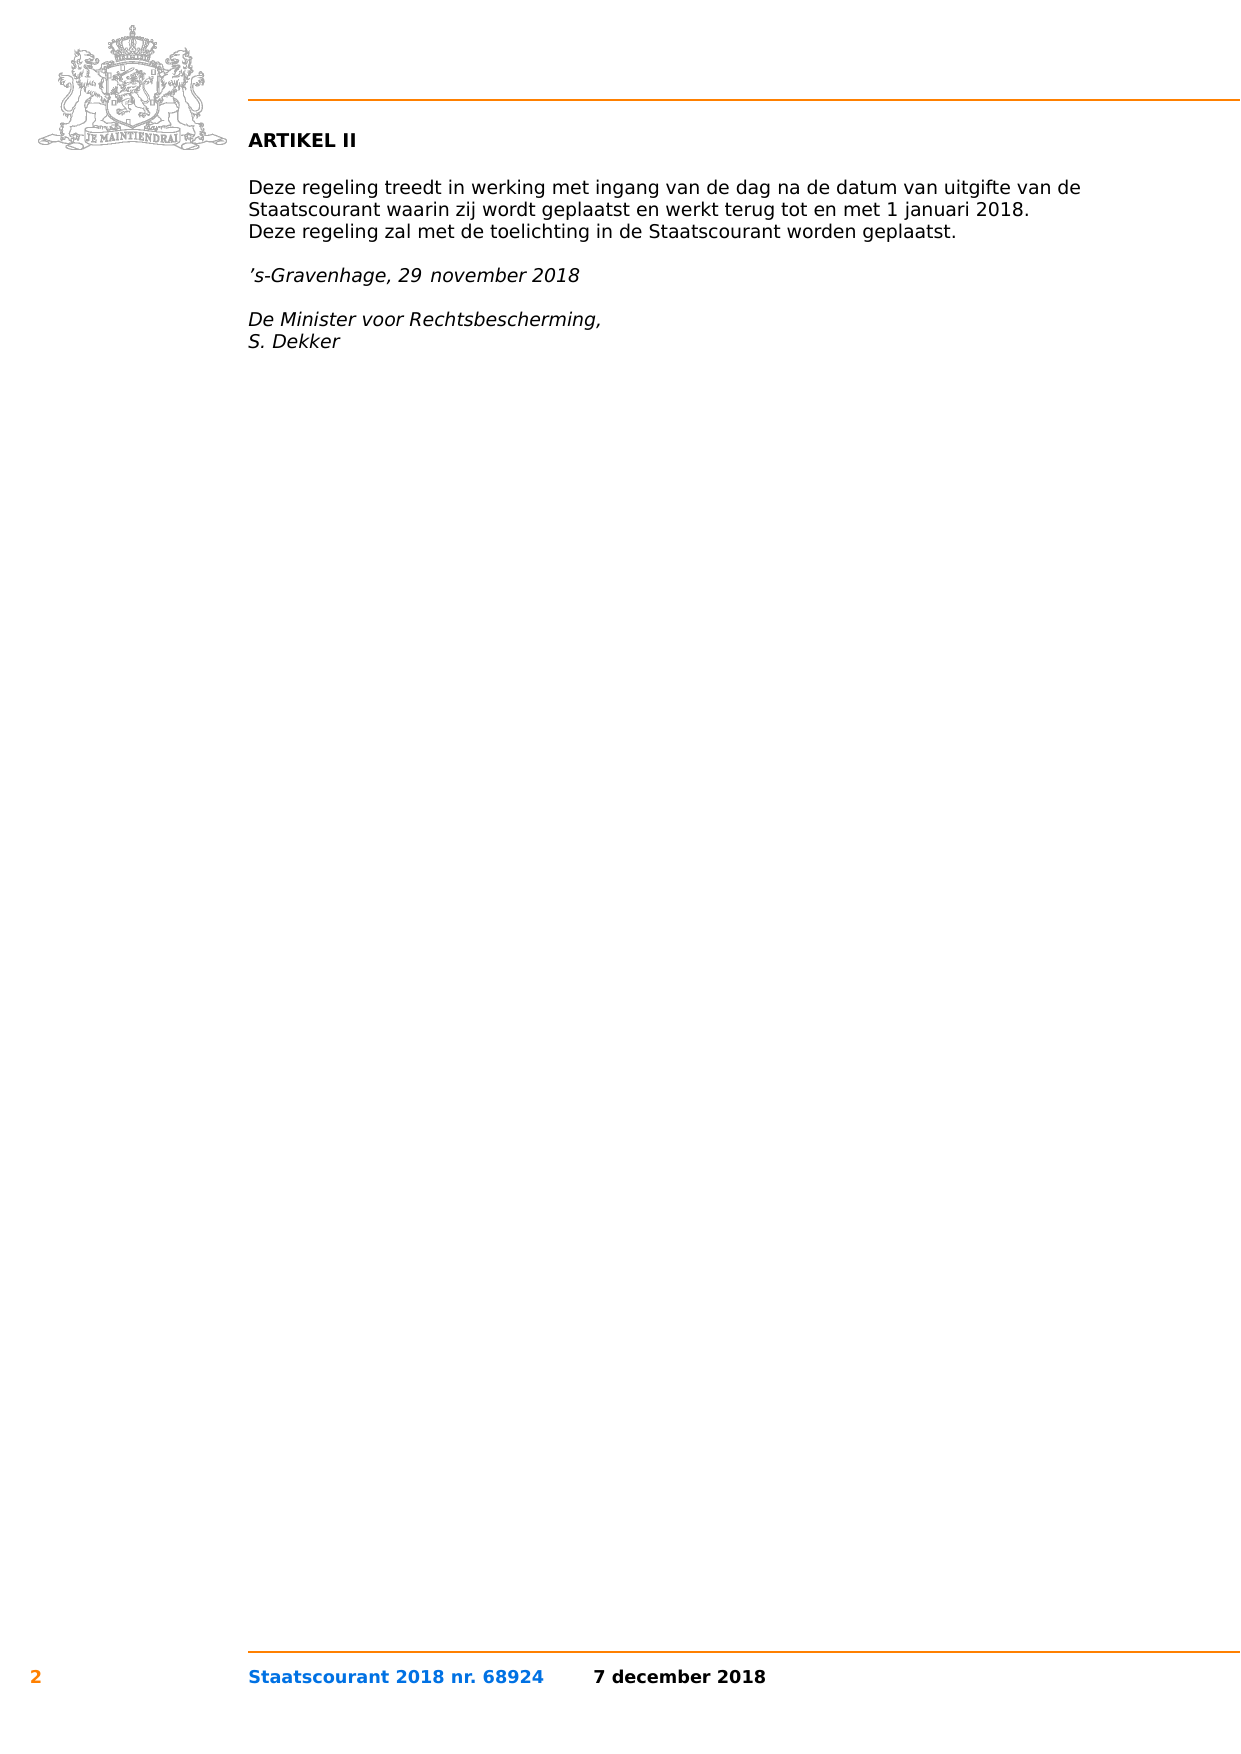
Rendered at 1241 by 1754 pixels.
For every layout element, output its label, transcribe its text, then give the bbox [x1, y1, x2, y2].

text Deze regeling treedt in werking met ingang van de dag na de datum van uitgifte van de Staatscourant waarin zij wordt geplaatst en werkt terug tot en met 1 januari 2018. [248, 177, 1163, 221]
subtitle ARTIKEL II [248, 130, 1163, 152]
text De Minister voor Rechtsbescherming, S. Dekker [248, 308, 1163, 352]
text ’s-Gravenhage, 29 november 2018 [248, 265, 1163, 287]
picture [38, 25, 227, 150]
text Deze regeling zal met de toelichting in de Staatscourant worden geplaatst. [248, 221, 1163, 243]
